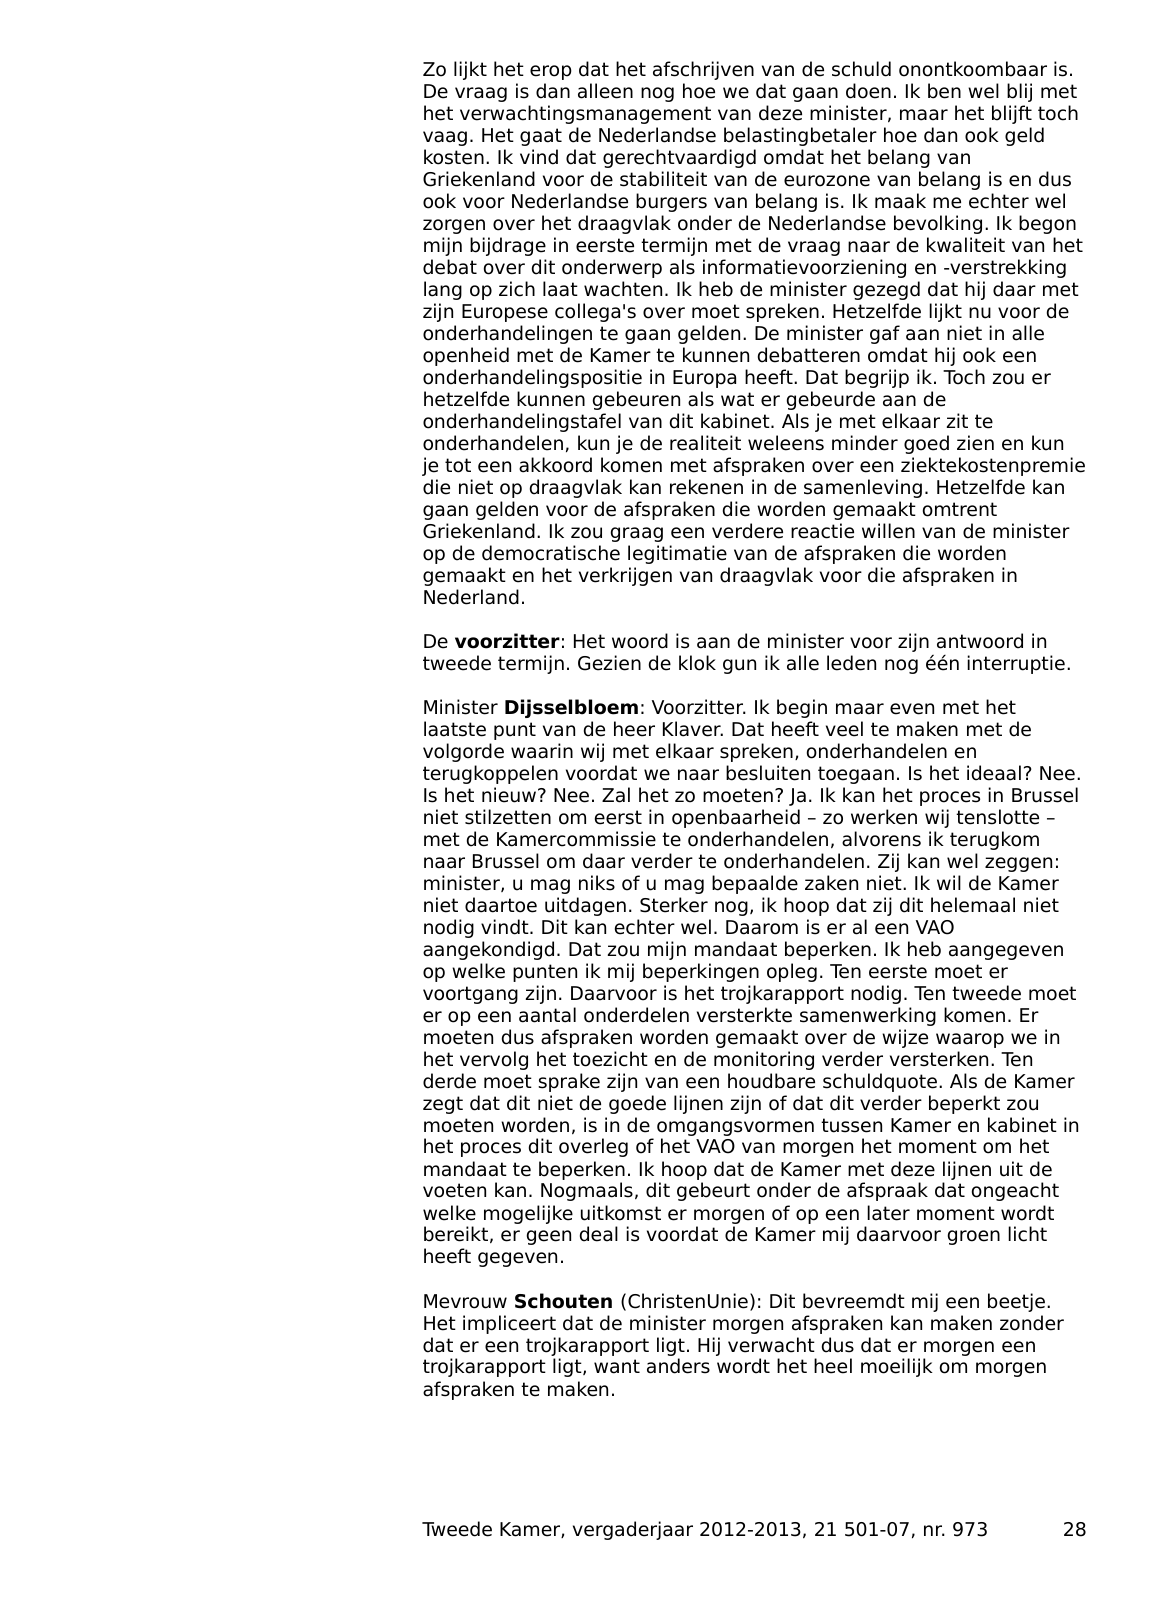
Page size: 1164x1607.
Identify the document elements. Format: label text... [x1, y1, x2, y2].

text Mevrouw Schouten (ChristenUnie): Dit bevreemdt mij een beetje. Het impliceert dat de minister morgen afspraken kan maken zonder dat er een trojkarapport ligt. Hij verwacht dus dat er morgen een trojkarapport ligt, want anders wordt het heel moeilijk om morgen afspraken te maken. [422, 1291, 1087, 1400]
text Zo lijkt het erop dat het afschrijven van de schuld onontkoombaar is. De vraag is dan alleen nog hoe we dat gaan doen. Ik ben wel blij met het verwachtingsmanagement van deze minister, maar het blijft toch vaag. Het gaat de Nederlandse belastingbetaler hoe dan ook geld kosten. Ik vind dat gerechtvaardigd omdat het belang van Griekenland voor de stabiliteit van de eurozone van belang is en dus ook voor Nederlandse burgers van belang is. Ik maak me echter wel zorgen over het draagvlak onder de Nederlandse bevolking. Ik begon mijn bijdrage in eerste termijn met de vraag naar de kwaliteit van het debat over dit onderwerp als informatievoorziening en -verstrekking lang op zich laat wachten. Ik heb de minister gezegd dat hij daar met zijn Europese collega's over moet spreken. Hetzelfde lijkt nu voor de onderhandelingen te gaan gelden. De minister gaf aan niet in alle openheid met de Kamer te kunnen debatteren omdat hij ook een onderhandelingspositie in Europa heeft. Dat begrijp ik. Toch zou er hetzelfde kunnen gebeuren als wat er gebeurde aan de onderhandelingstafel van dit kabinet. Als je met elkaar zit te onderhandelen, kun je de realiteit weleens minder goed zien en kun je tot een akkoord komen met afspraken over een ziektekostenpremie die niet op draagvlak kan rekenen in de samenleving. Hetzelfde kan gaan gelden voor de afspraken die worden gemaakt omtrent Griekenland. Ik zou graag een verdere reactie willen van de minister op de democratische legitimatie van de afspraken die worden gemaakt en het verkrijgen van draagvlak voor die afspraken in Nederland. [422, 59, 1087, 608]
text De voorzitter: Het woord is aan de minister voor zijn antwoord in tweede termijn. Gezien de klok gun ik alle leden nog één interruptie. [422, 631, 1087, 675]
text Minister Dijsselbloem: Voorzitter. Ik begin maar even met het laatste punt van de heer Klaver. Dat heeft veel te maken met de volgorde waarin wij met elkaar spreken, onderhandelen en terugkoppelen voordat we naar besluiten toegaan. Is het ideaal? Nee. Is het nieuw? Nee. Zal het zo moeten? Ja. Ik kan het proces in Brussel niet stilzetten om eerst in openbaarheid – zo werken wij tenslotte – met de Kamercommissie te onderhandelen, alvorens ik terugkom naar Brussel om daar verder te onderhandelen. Zij kan wel zeggen: minister, u mag niks of u mag bepaalde zaken niet. Ik wil de Kamer niet daartoe uitdagen. Sterker nog, ik hoop dat zij dit helemaal niet nodig vindt. Dit kan echter wel. Daarom is er al een VAO aangekondigd. Dat zou mijn mandaat beperken. Ik heb aangegeven op welke punten ik mij beperkingen opleg. Ten eerste moet er voortgang zijn. Daarvoor is het trojkarapport nodig. Ten tweede moet er op een aantal onderdelen versterkte samenwerking komen. Er moeten dus afspraken worden gemaakt over de wijze waarop we in het vervolg het toezicht en de monitoring verder versterken. Ten derde moet sprake zijn van een houdbare schuldquote. Als de Kamer zegt dat dit niet de goede lijnen zijn of dat dit verder beperkt zou moeten worden, is in de omgangsvormen tussen Kamer en kabinet in het proces dit overleg of het VAO van morgen het moment om het mandaat te beperken. Ik hoop dat de Kamer met deze lijnen uit de voeten kan. Nogmaals, dit gebeurt onder de afspraak dat ongeacht welke mogelijke uitkomst er morgen of op een later moment wordt bereikt, er geen deal is voordat de Kamer mij daarvoor groen licht heeft gegeven. [422, 697, 1087, 1268]
